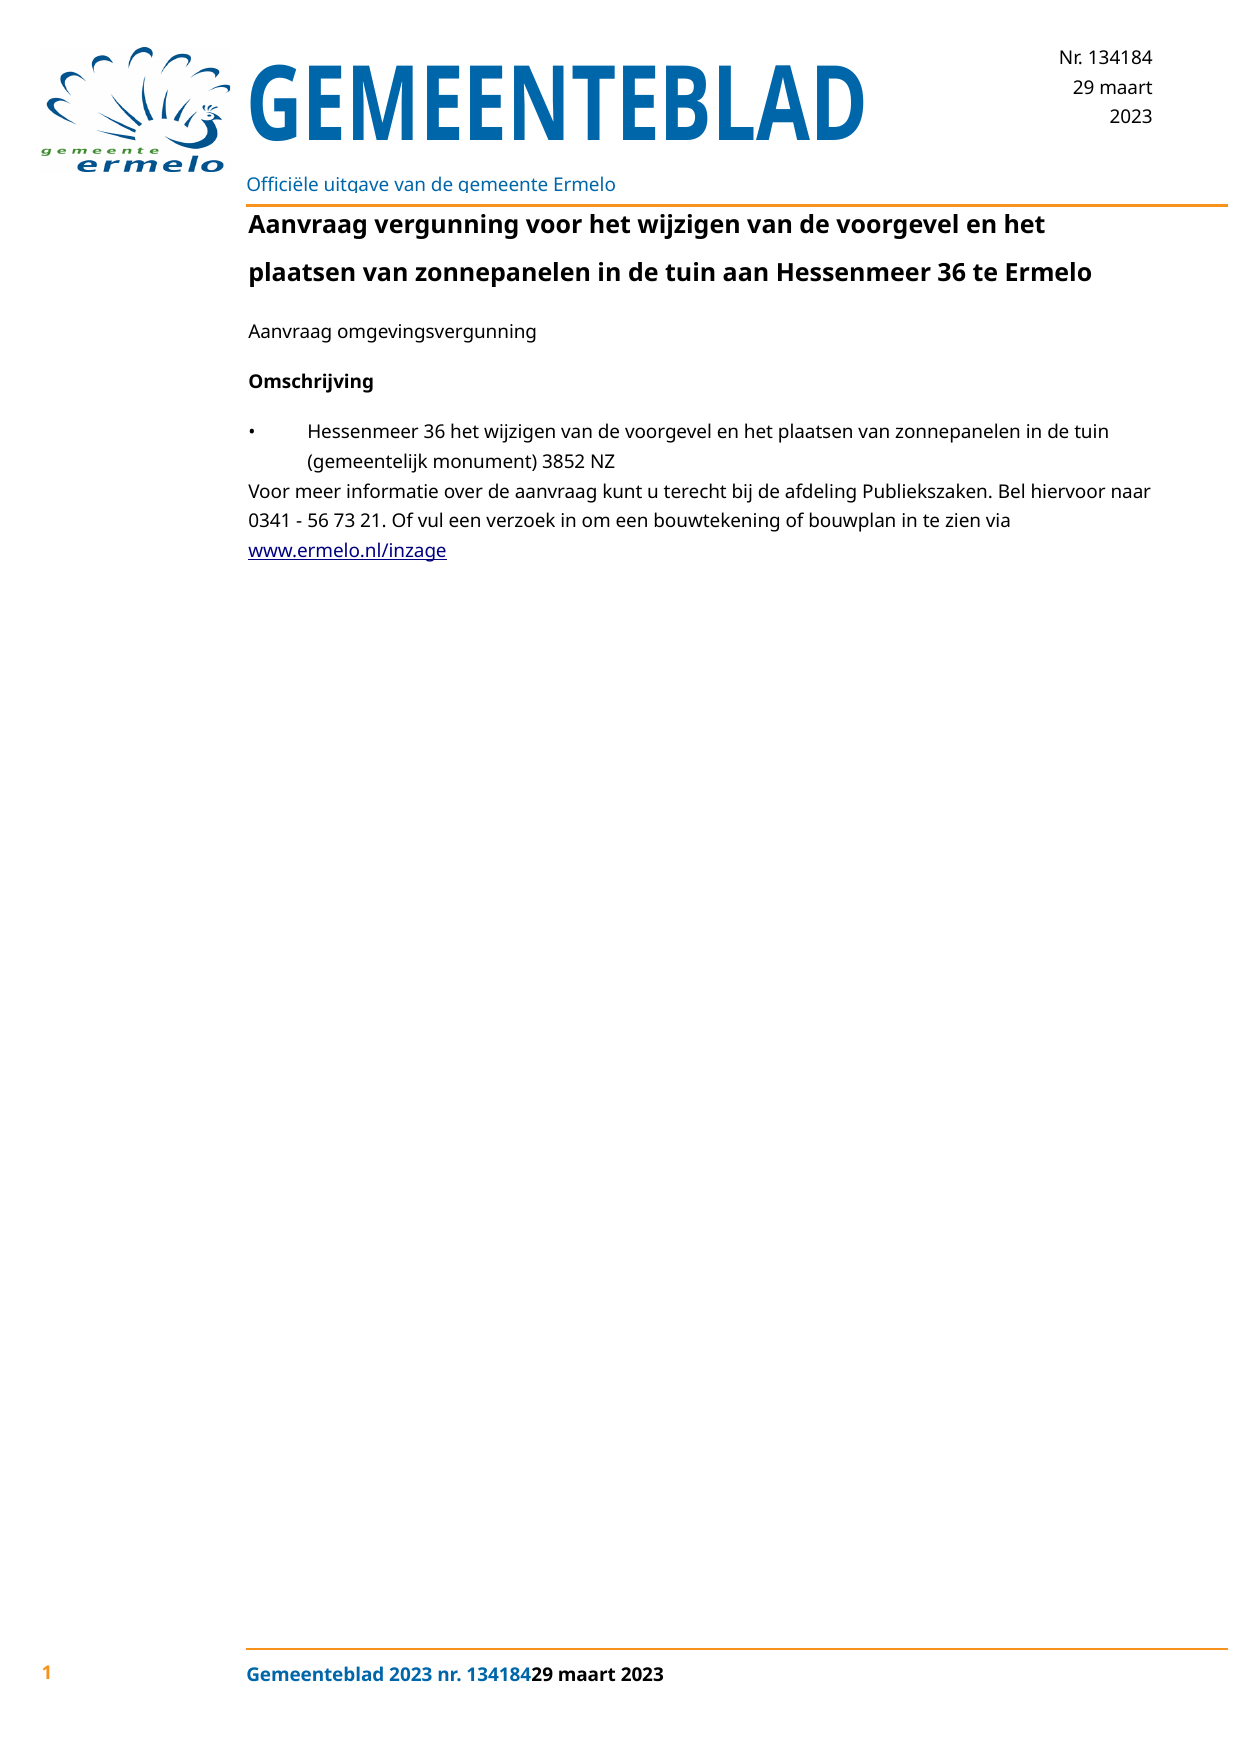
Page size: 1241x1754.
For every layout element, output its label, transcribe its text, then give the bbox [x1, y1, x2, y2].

text Aanvraag vergunning voor het wijzigen van de voorgevel en het plaatsen van zonnepanelen in de tuin aan Hessenmeer 36 te Ermelo [248, 207, 1152, 288]
text Omschrijving [248, 368, 1152, 394]
text Aanvraag omgevingsvergunning [248, 318, 1152, 344]
picture [41, 47, 231, 172]
text Voor meer informatie over de aanvraag kunt u terecht bij de afdeling Publiekszaken. Bel hiervoor naar 0341 - 56 73 21. Of vul een verzoek in om een bouwtekening of bouwplan in te zien via www.ermelo.nl/inzage [248, 478, 1152, 563]
list Hessenmeer 36 het wijzigen van de voorgevel en het plaatsen van zonnepanelen in de tuin (gemeentelijk monument) 3852 NZ [248, 419, 1152, 474]
